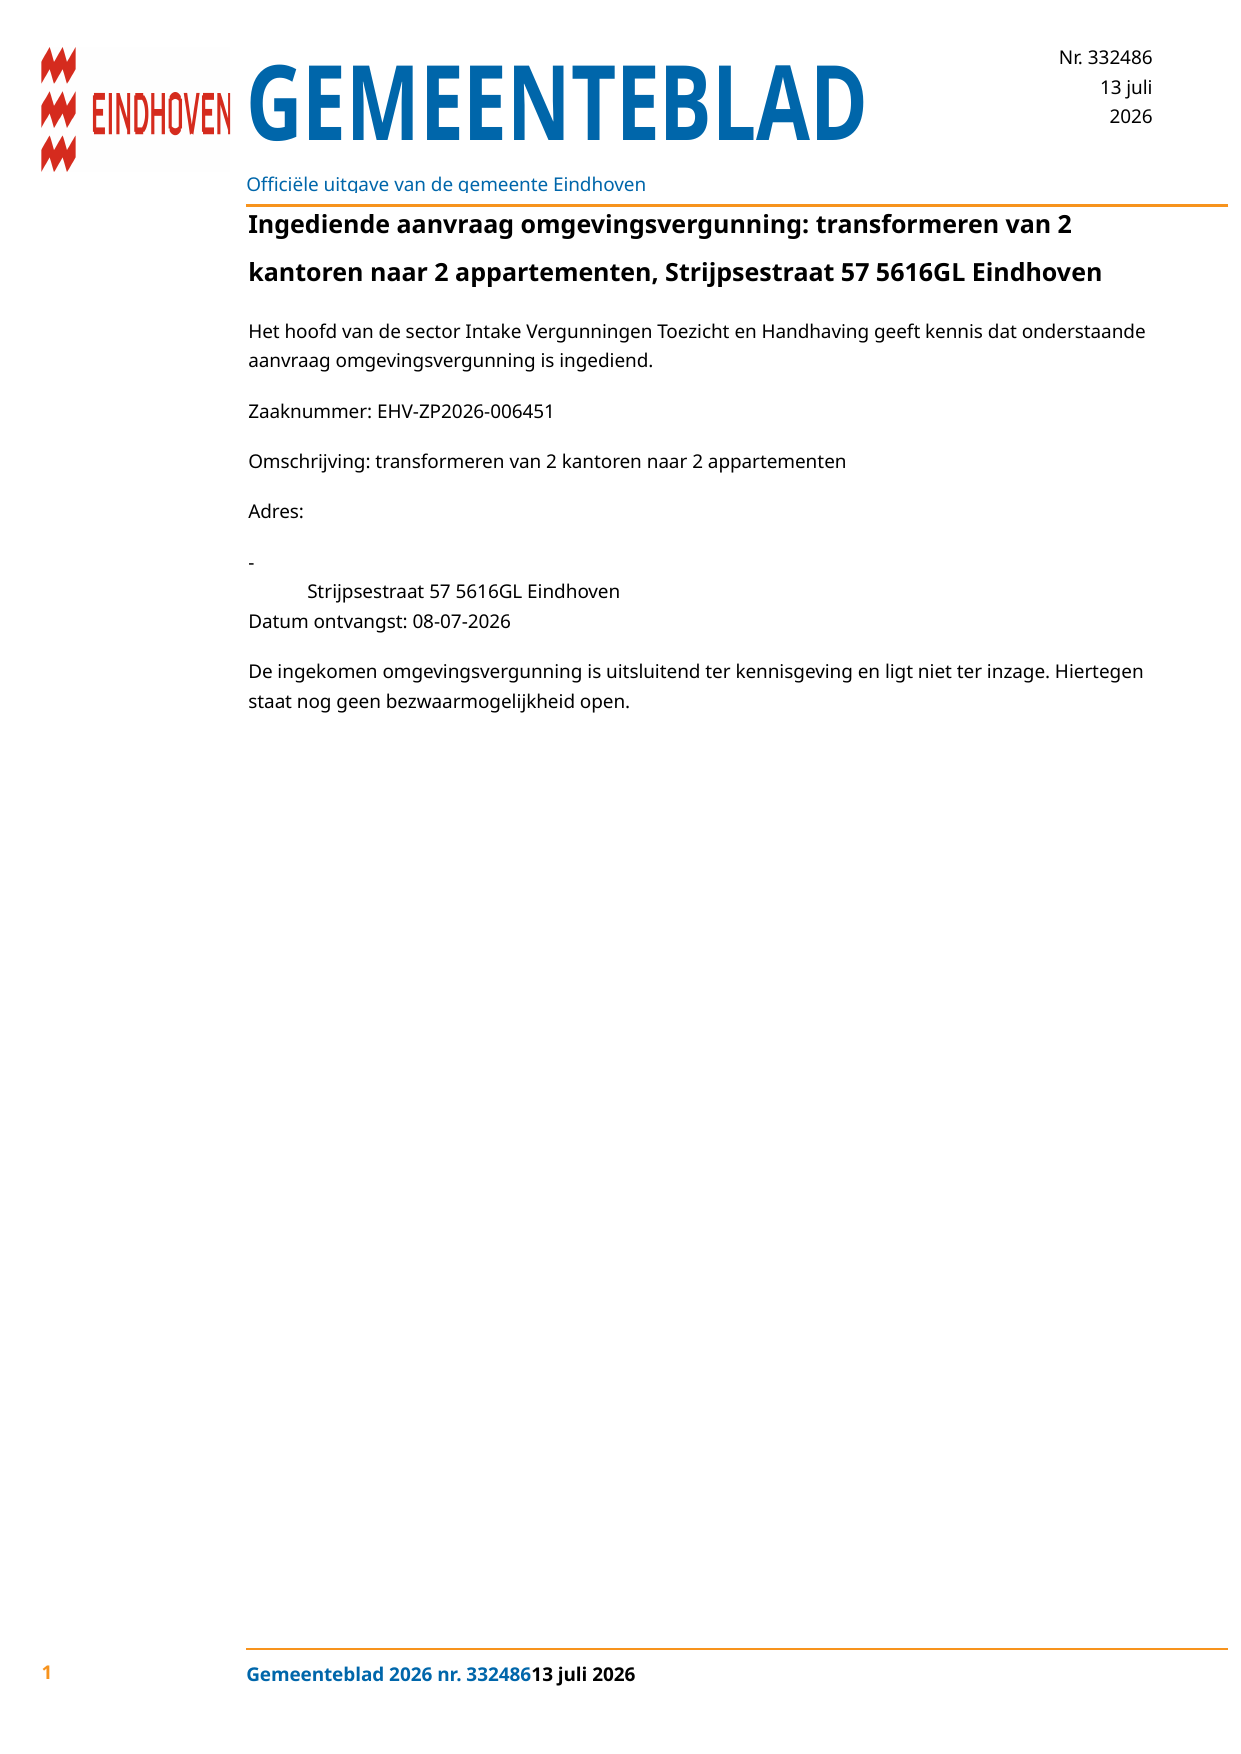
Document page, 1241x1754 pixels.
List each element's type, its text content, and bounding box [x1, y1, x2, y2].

text De ingekomen omgevingsvergunning is uitsluitend ter kennisgeving en ligt niet ter inzage. Hiertegen staat nog geen bezwaarmogelijkheid open. [248, 659, 1152, 714]
text Ingediende aanvraag omgevingsvergunning: transformeren van 2 kantoren naar 2 appartementen, Strijpsestraat 57 5616GL Eindhoven [248, 207, 1152, 288]
text Omschrijving: transformeren van 2 kantoren naar 2 appartementen [248, 448, 1152, 474]
picture [41, 47, 231, 172]
text Zaaknummer: EHV-ZP2026-006451 [248, 398, 1152, 424]
text Het hoofd van de sector Intake Vergunningen Toezicht en Handhaving geeft kennis dat onderstaande aanvraag omgevingsvergunning is ingediend. [248, 318, 1152, 373]
text Adres: [248, 499, 1152, 524]
list Strijpsestraat 57 5616GL Eindhoven [248, 579, 1152, 604]
text Datum ontvangst: 08-07-2026 [248, 608, 1152, 634]
